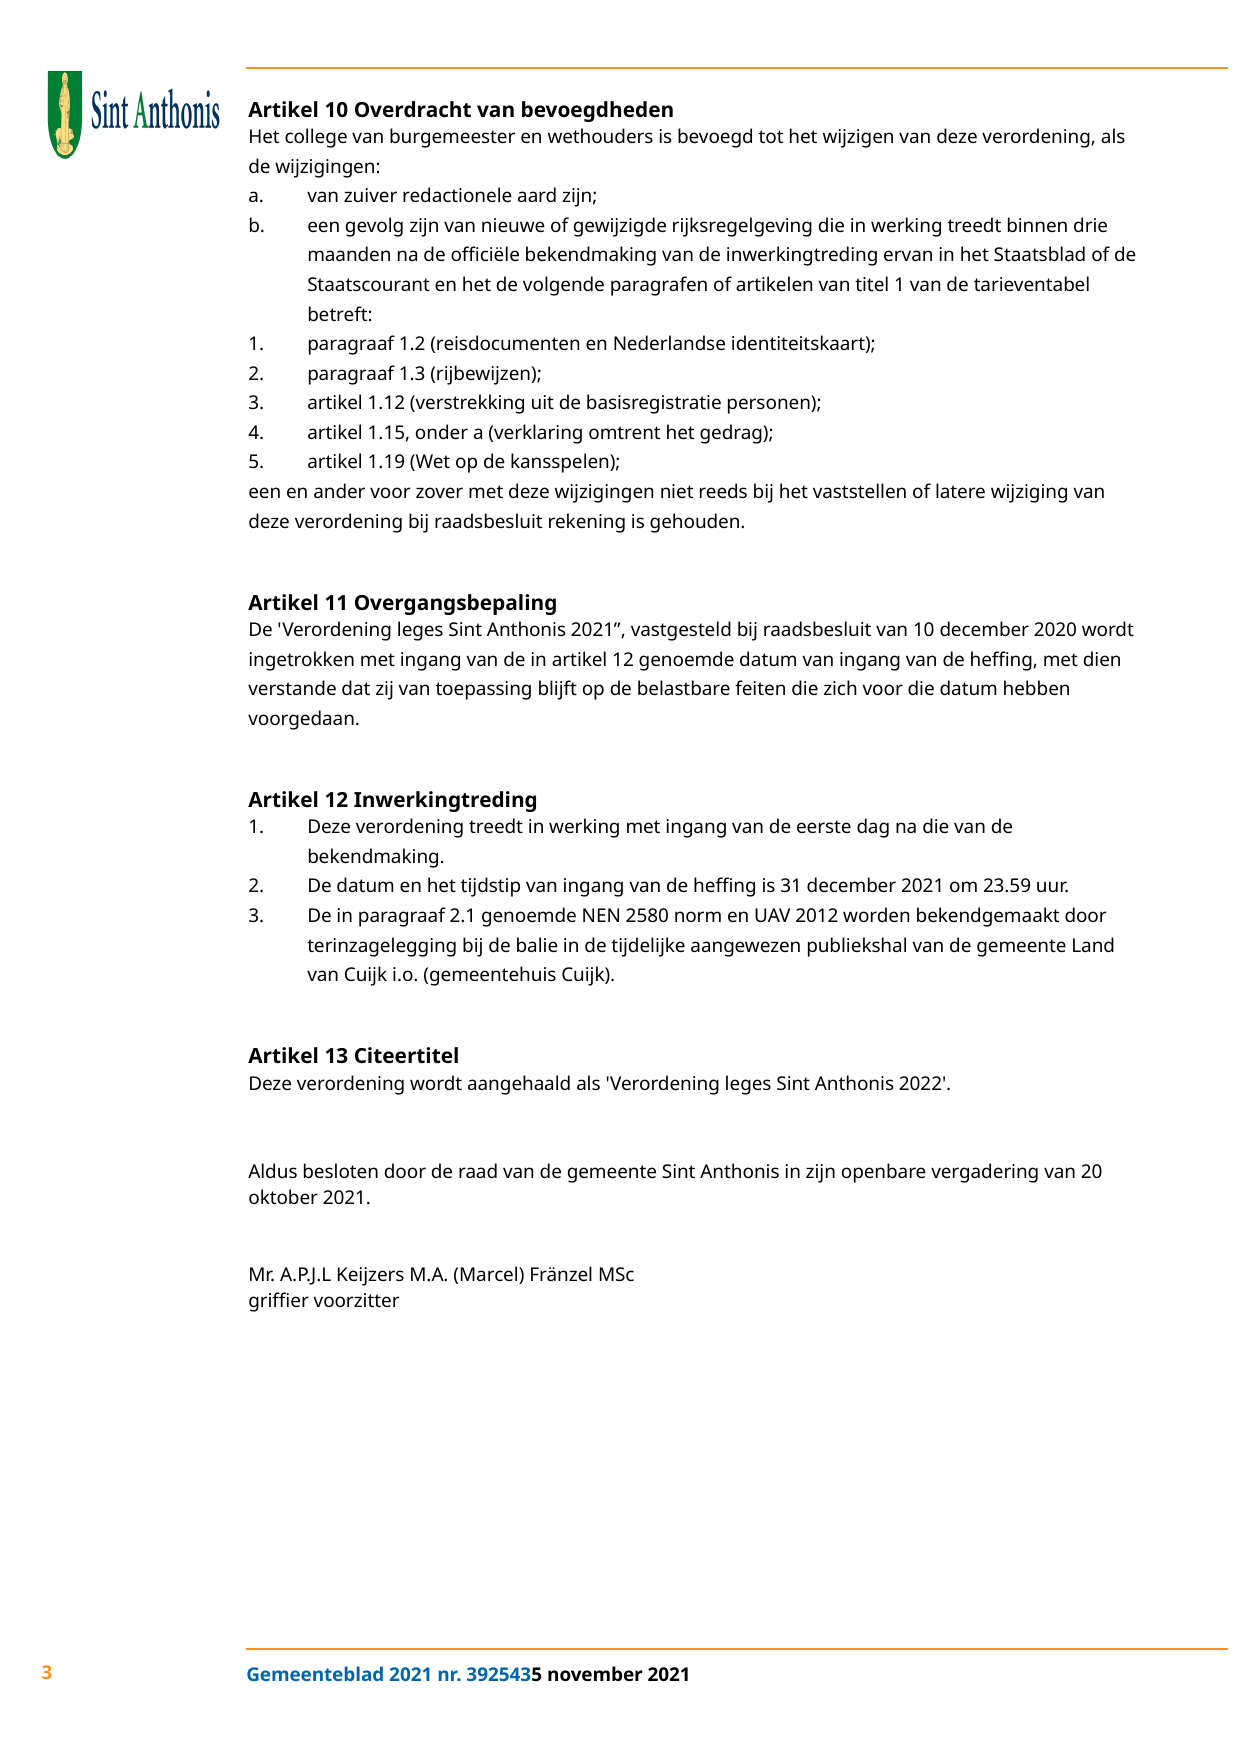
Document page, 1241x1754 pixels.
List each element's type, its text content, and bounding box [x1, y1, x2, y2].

text Mr. A.P.J.L Keijzers M.A. (Marcel) Fränzel MSc [248, 1261, 1152, 1287]
text De 'Verordening leges Sint Anthonis 2021”, vastgesteld bij raadsbesluit van 10 december 2020 wordt ingetrokken met ingang van de in artikel 12 genoemde datum van ingang van de heffing, met dien verstande dat zij van toepassing blijft op de belastbare feiten die zich voor die datum hebben voorgedaan. [248, 616, 1152, 731]
picture [41, 47, 231, 172]
list Deze verordening treedt in werking met ingang van de eerste dag na die van de bekendmaking. [248, 813, 1152, 869]
list De in paragraaf 2.1 genoemde NEN 2580 norm en UAV 2012 worden bekendgemaakt door terinzagelegging bij de balie in de tijdelijke aangewezen publiekshal van de gemeente Land van Cuijk i.o. (gemeentehuis Cuijk). [248, 902, 1152, 987]
text Het college van burgemeester en wethouders is bevoegd tot het wijzigen van deze verordening, als de wijzigingen: [248, 123, 1152, 178]
list De datum en het tijdstip van ingang van de heffing is 31 december 2021 om 23.59 uur. [248, 873, 1152, 898]
list paragraaf 1.2 (reisdocumenten en Nederlandse identiteitskaart); [248, 330, 1152, 356]
text Artikel 11 Overgangsbepaling [248, 588, 1152, 616]
text Artikel 12 Inwerkingtreding [248, 785, 1152, 813]
list een gevolg zijn van nieuwe of gewijzigde rijksregelgeving die in werking treedt binnen drie maanden na de officiële bekendmaking van de inwerkingtreding ervan in het Staatsblad of de Staatscourant en het de volgende paragrafen of artikelen van titel 1 van de tarieventabel betreft: [248, 212, 1152, 326]
list van zuiver redactionele aard zijn; [248, 182, 1152, 208]
list paragraaf 1.3 (rijbewijzen); [248, 360, 1152, 386]
text Aldus besloten door de raad van de gemeente Sint Anthonis in zijn openbare vergadering van 20 oktober 2021. [248, 1158, 1152, 1210]
text Artikel 10 Overdracht van bevoegdheden [248, 95, 1152, 123]
list artikel 1.19 (Wet op de kansspelen); [248, 449, 1152, 474]
text Artikel 13 Citeertitel [248, 1041, 1152, 1070]
text een en ander voor zover met deze wijzigingen niet reeds bij het vaststellen of latere wijziging van deze verordening bij raadsbesluit rekening is gehouden. [248, 478, 1152, 533]
text griffier voorzitter [248, 1287, 1152, 1313]
text Deze verordening wordt aangehaald als 'Verordening leges Sint Anthonis 2022'. [248, 1070, 1152, 1096]
list artikel 1.15, onder a (verklaring omtrent het gedrag); [248, 419, 1152, 445]
list artikel 1.12 (verstrekking uit de basisregistratie personen); [248, 389, 1152, 415]
